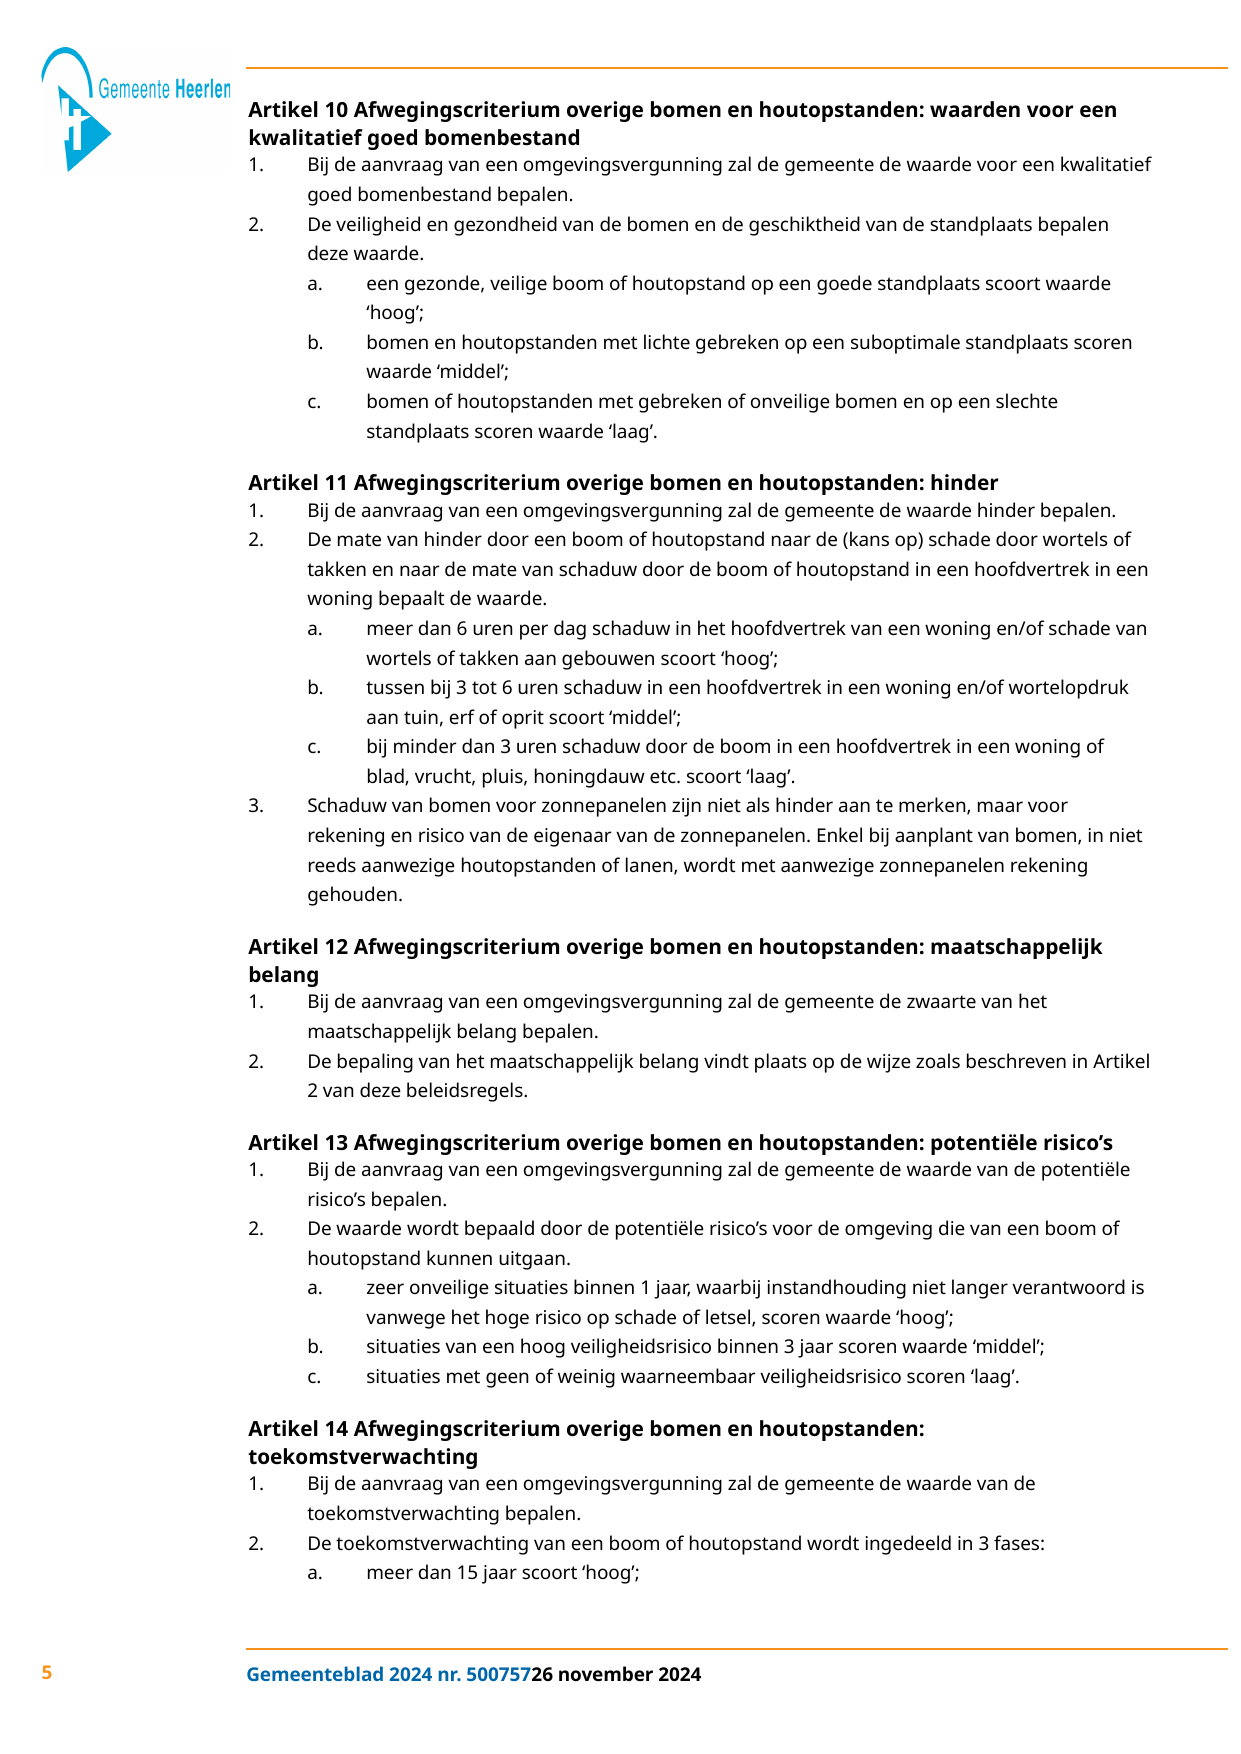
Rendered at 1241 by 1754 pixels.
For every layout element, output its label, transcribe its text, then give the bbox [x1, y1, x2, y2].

list Bij de aanvraag van een omgevingsvergunning zal de gemeente de waarde hinder bepalen. [248, 497, 1152, 522]
list zeer onveilige situaties binnen 1 jaar, waarbij instandhouding niet langer verantwoord is vanwege het hoge risico op schade of letsel, scoren waarde ‘hoog’; [307, 1274, 1152, 1330]
list De veiligheid en gezondheid van de bomen en de geschiktheid van de standplaats bepalen deze waarde. [248, 211, 1152, 266]
list bomen en houtopstanden met lichte gebreken op een suboptimale standplaats scoren waarde ‘middel’; [307, 329, 1152, 384]
text Artikel 10 Afwegingscriterium overige bomen en houtopstanden: waarden voor een kwalitatief goed bomenbestand [248, 95, 1152, 152]
list meer dan 15 jaar scoort ‘hoog’; [307, 1559, 1152, 1585]
list bomen of houtopstanden met gebreken of onveilige bomen en op een slechte standplaats scoren waarde ‘laag’. [307, 388, 1152, 444]
list situaties met geen of weinig waarneembaar veiligheidsrisico scoren ‘laag’. [307, 1363, 1152, 1389]
list Bij de aanvraag van een omgevingsvergunning zal de gemeente de zwaarte van het maatschappelijk belang bepalen. [248, 989, 1152, 1044]
list De bepaling van het maatschappelijk belang vindt plaats op de wijze zoals beschreven in Artikel 2 van deze beleidsregels. [248, 1048, 1152, 1103]
text Artikel 11 Afwegingscriterium overige bomen en houtopstanden: hinder [248, 468, 1152, 497]
text Artikel 13 Afwegingscriterium overige bomen en houtopstanden: potentiële risico’s [248, 1128, 1152, 1156]
list meer dan 6 uren per dag schaduw in het hoofdvertrek van een woning en/of schade van wortels of takken aan gebouwen scoort ‘hoog’; [307, 615, 1152, 670]
text Artikel 12 Afwegingscriterium overige bomen en houtopstanden: maatschappelijk belang [248, 932, 1152, 989]
list bij minder dan 3 uren schaduw door de boom in een hoofdvertrek in een woning of blad, vrucht, pluis, honingdauw etc. scoort ‘laag’. [307, 733, 1152, 789]
list een gezonde, veilige boom of houtopstand op een goede standplaats scoort waarde ‘hoog’; [307, 270, 1152, 325]
list De waarde wordt bepaald door de potentiële risico’s voor de omgeving die van een boom of houtopstand kunnen uitgaan. [248, 1215, 1152, 1271]
list Bij de aanvraag van een omgevingsvergunning zal de gemeente de waarde van de toekomstverwachting bepalen. [248, 1471, 1152, 1526]
picture [41, 47, 231, 172]
list De mate van hinder door een boom of houtopstand naar de (kans op) schade door wortels of takken en naar de mate van schaduw door de boom of houtopstand in een hoofdvertrek in een woning bepaalt de waarde. [248, 526, 1152, 611]
list De toekomstverwachting van een boom of houtopstand wordt ingedeeld in 3 fases: [248, 1530, 1152, 1556]
list Bij de aanvraag van een omgevingsvergunning zal de gemeente de waarde van de potentiële risico’s bepalen. [248, 1156, 1152, 1212]
text Artikel 14 Afwegingscriterium overige bomen en houtopstanden: toekomstverwachting [248, 1414, 1152, 1471]
list situaties van een hoog veiligheidsrisico binnen 3 jaar scoren waarde ‘middel’; [307, 1334, 1152, 1359]
picture [41, 47, 59, 70]
list tussen bij 3 tot 6 uren schaduw in een hoofdvertrek in een woning en/of wortelopdruk aan tuin, erf of oprit scoort ‘middel’; [307, 674, 1152, 729]
list Bij de aanvraag van een omgevingsvergunning zal de gemeente de waarde voor een kwalitatief goed bomenbestand bepalen. [248, 152, 1152, 207]
list Schaduw van bomen voor zonnepanelen zijn niet als hinder aan te merken, maar voor rekening en risico van de eigenaar van de zonnepanelen. Enkel bij aanplant van bomen, in niet reeds aanwezige houtopstanden of lanen, wordt met aanwezige zonnepanelen rekening gehouden. [248, 793, 1152, 907]
